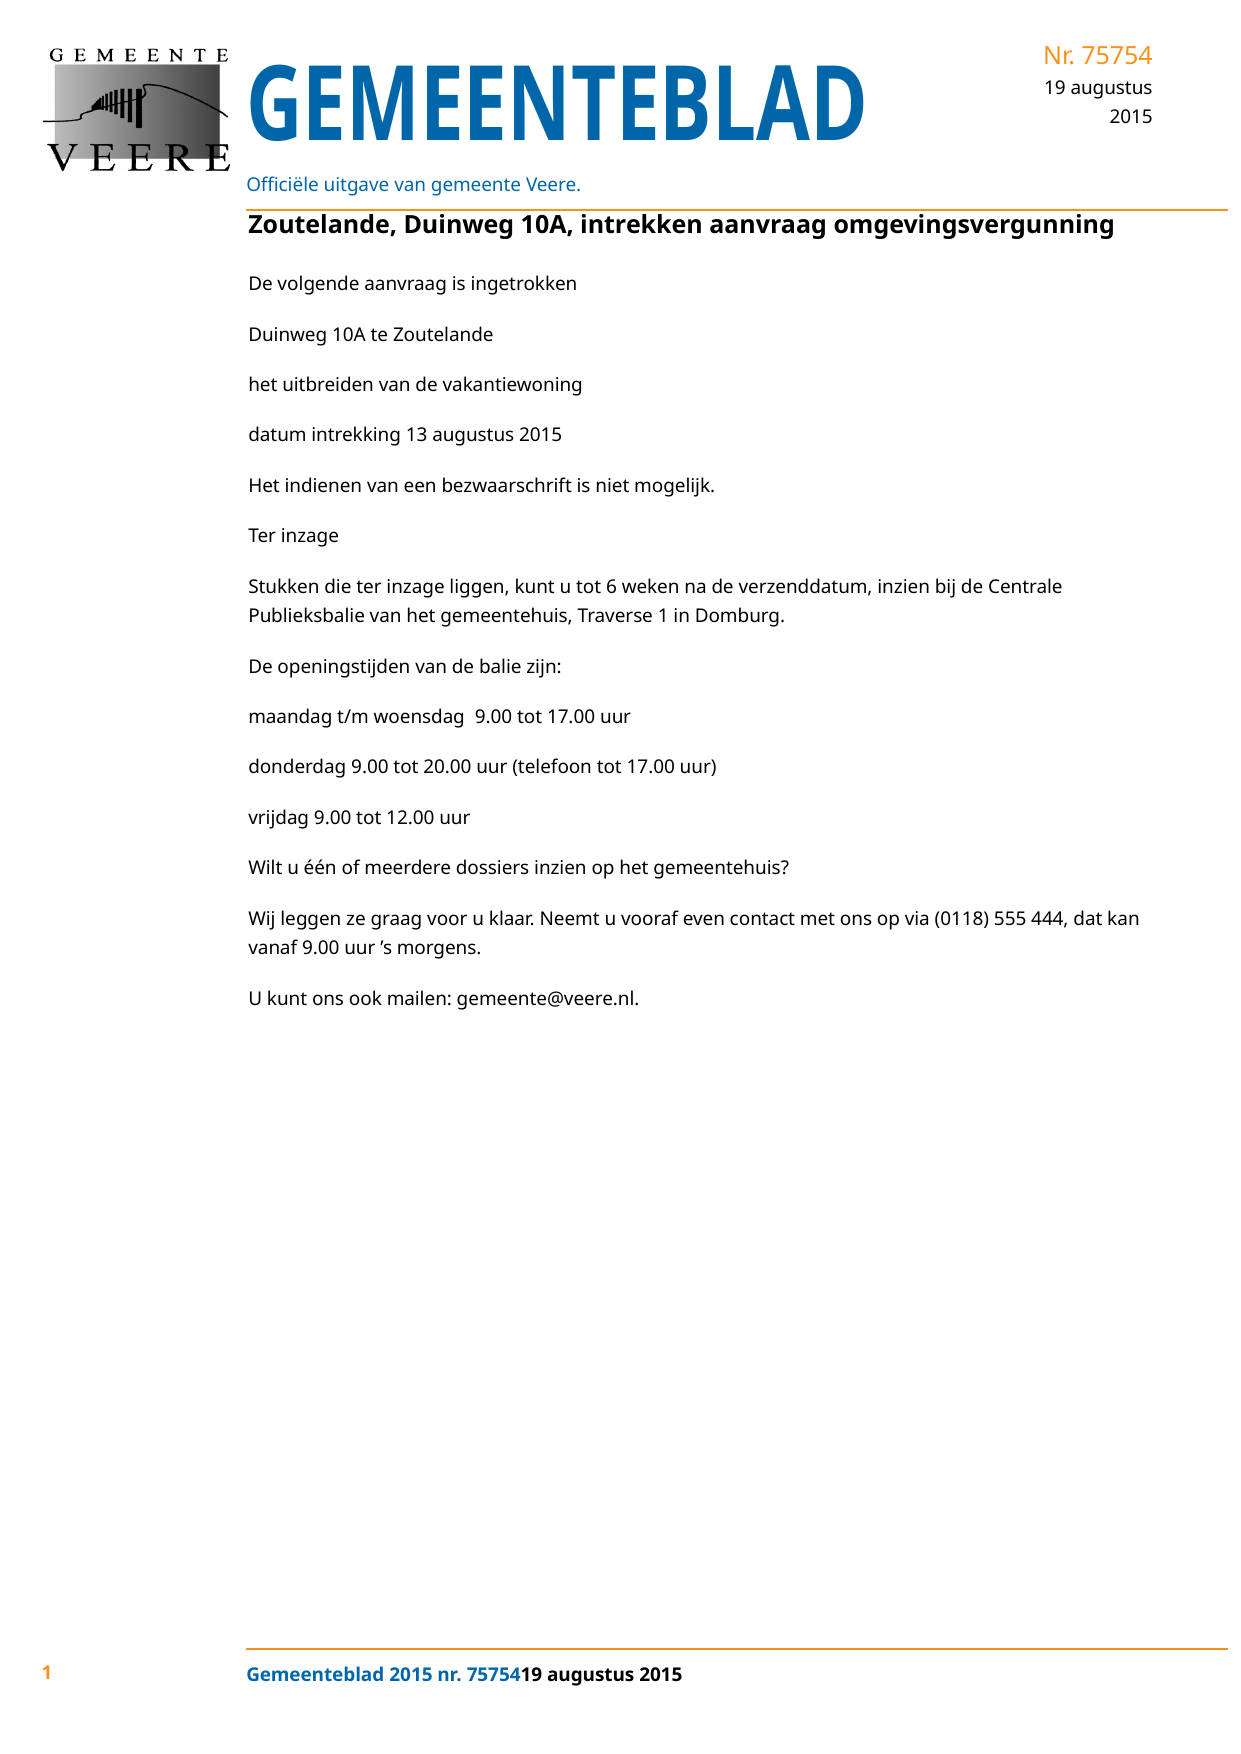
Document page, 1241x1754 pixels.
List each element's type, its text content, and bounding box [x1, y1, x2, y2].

text De openingstijden van de balie zijn: [248, 653, 1152, 678]
text Wilt u één of meerdere dossiers inzien op het gemeentehuis? [248, 854, 1152, 880]
text het uitbreiden van de vakantiewoning [248, 371, 1152, 397]
text maandag t/m woensdag 9.00 tot 17.00 uur [248, 703, 1152, 729]
text Duinweg 10A te Zoutelande [248, 321, 1152, 346]
text Wij leggen ze graag voor u klaar. Neemt u vooraf even contact met ons op via (0118) 555 444, dat kan vanaf 9.00 uur ’s morgens. [248, 905, 1152, 960]
text U kunt ons ook mailen: gemeente@veere.nl. [248, 985, 1152, 1011]
text Ter inzage [248, 522, 1152, 548]
text donderdag 9.00 tot 20.00 uur (telefoon tot 17.00 uur) [248, 754, 1152, 779]
text datum intrekking 13 augustus 2015 [248, 422, 1152, 447]
text vrijdag 9.00 tot 12.00 uur [248, 804, 1152, 830]
text Stukken die ter inzage liggen, kunt u tot 6 weken na de verzenddatum, inzien bij de Centrale Publieksbalie van het gemeentehuis, Traverse 1 in Domburg. [248, 573, 1152, 628]
text Het indienen van een bezwaarschrift is niet mogelijk. [248, 472, 1152, 498]
text Zoutelande, Duinweg 10A, intrekken aanvraag omgevingsvergunning [248, 211, 1152, 241]
picture [41, 47, 231, 172]
text De volgende aanvraag is ingetrokken [248, 270, 1152, 296]
